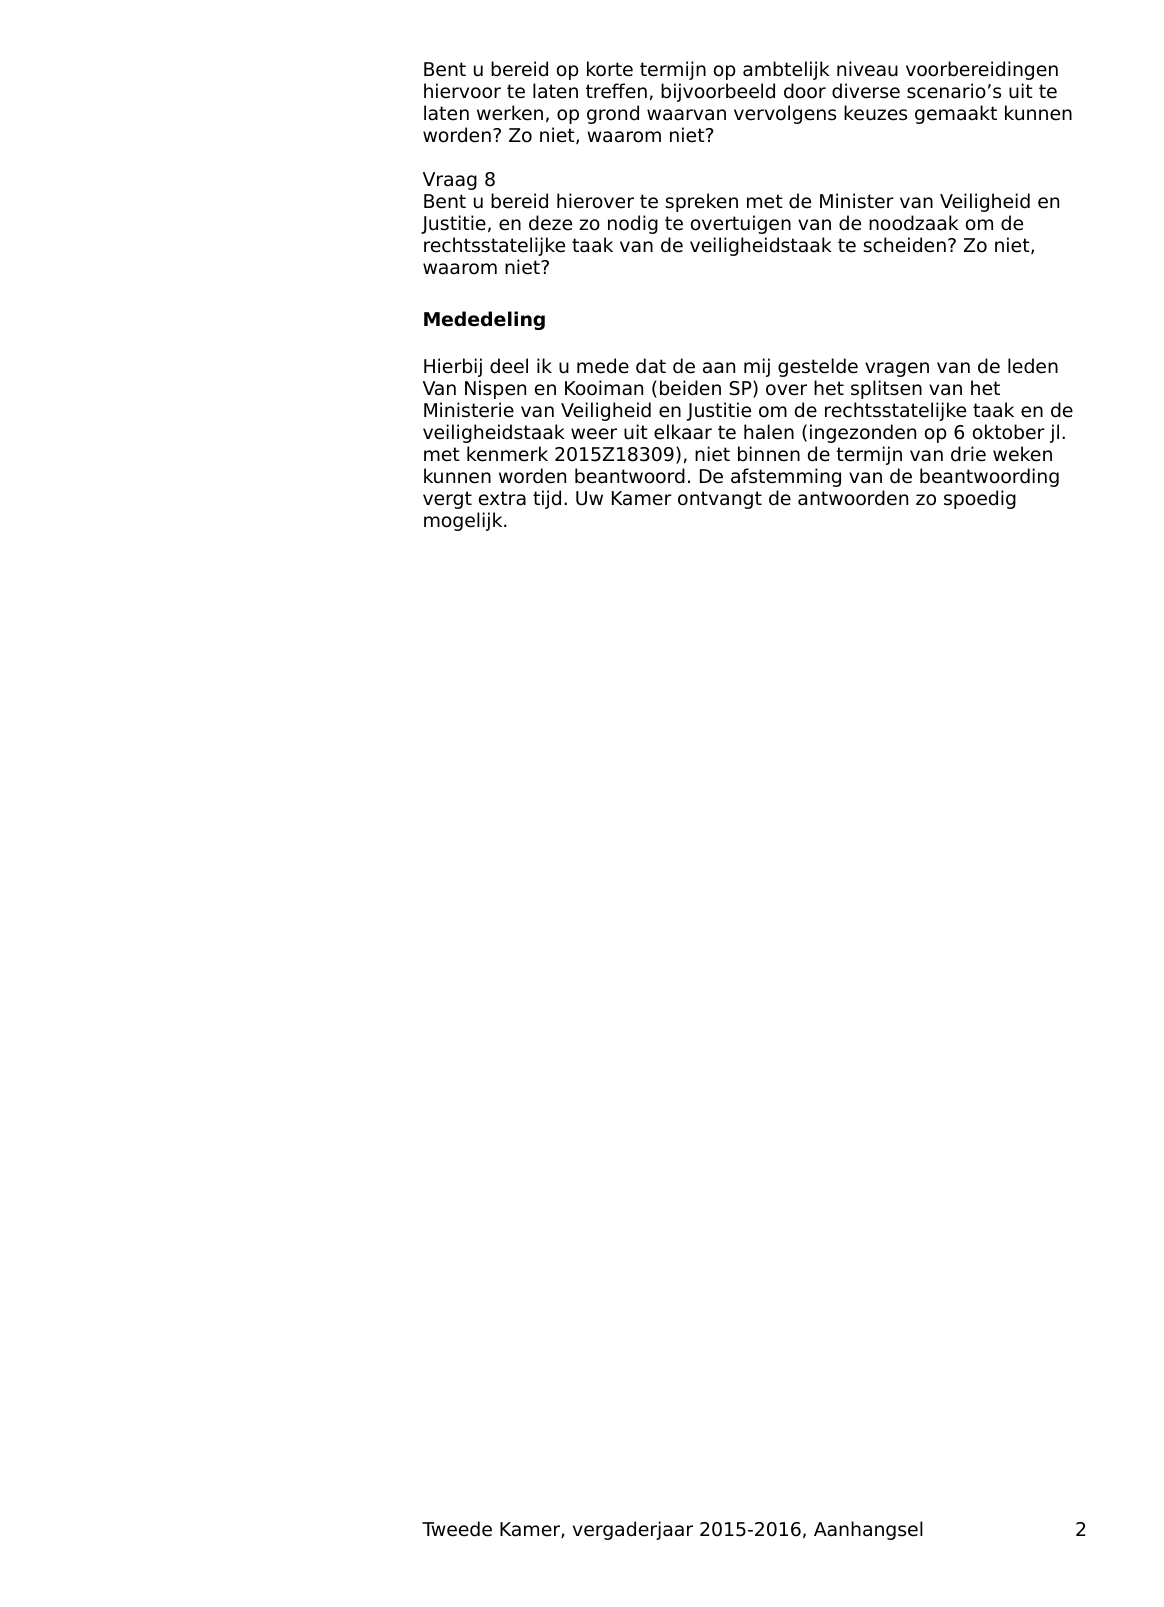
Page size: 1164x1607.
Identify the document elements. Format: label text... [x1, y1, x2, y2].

text Vraag 8 [422, 169, 1087, 191]
text Bent u bereid op korte termijn op ambtelijk niveau voorbereidingen hiervoor te laten treffen, bijvoorbeeld door diverse scenario’s uit te laten werken, op grond waarvan vervolgens keuzes gemaakt kunnen worden? Zo niet, waarom niet? [422, 59, 1087, 147]
text Bent u bereid hierover te spreken met de Minister van Veiligheid en Justitie, en deze zo nodig te overtuigen van de noodzaak om de rechtsstatelijke taak van de veiligheidstaak te scheiden? Zo niet, waarom niet? [422, 191, 1087, 279]
text Hierbij deel ik u mede dat de aan mij gestelde vragen van de leden Van Nispen en Kooiman (beiden SP) over het splitsen van het Ministerie van Veiligheid en Justitie om de rechtsstatelijke taak en de veiligheidstaak weer uit elkaar te halen (ingezonden op 6 oktober jl. met kenmerk 2015Z18309), niet binnen de termijn van drie weken kunnen worden beantwoord. De afstemming van de beantwoording vergt extra tijd. Uw Kamer ontvangt de antwoorden zo spoedig mogelijk. [422, 356, 1087, 532]
subtitle Mededeling [422, 309, 1087, 331]
